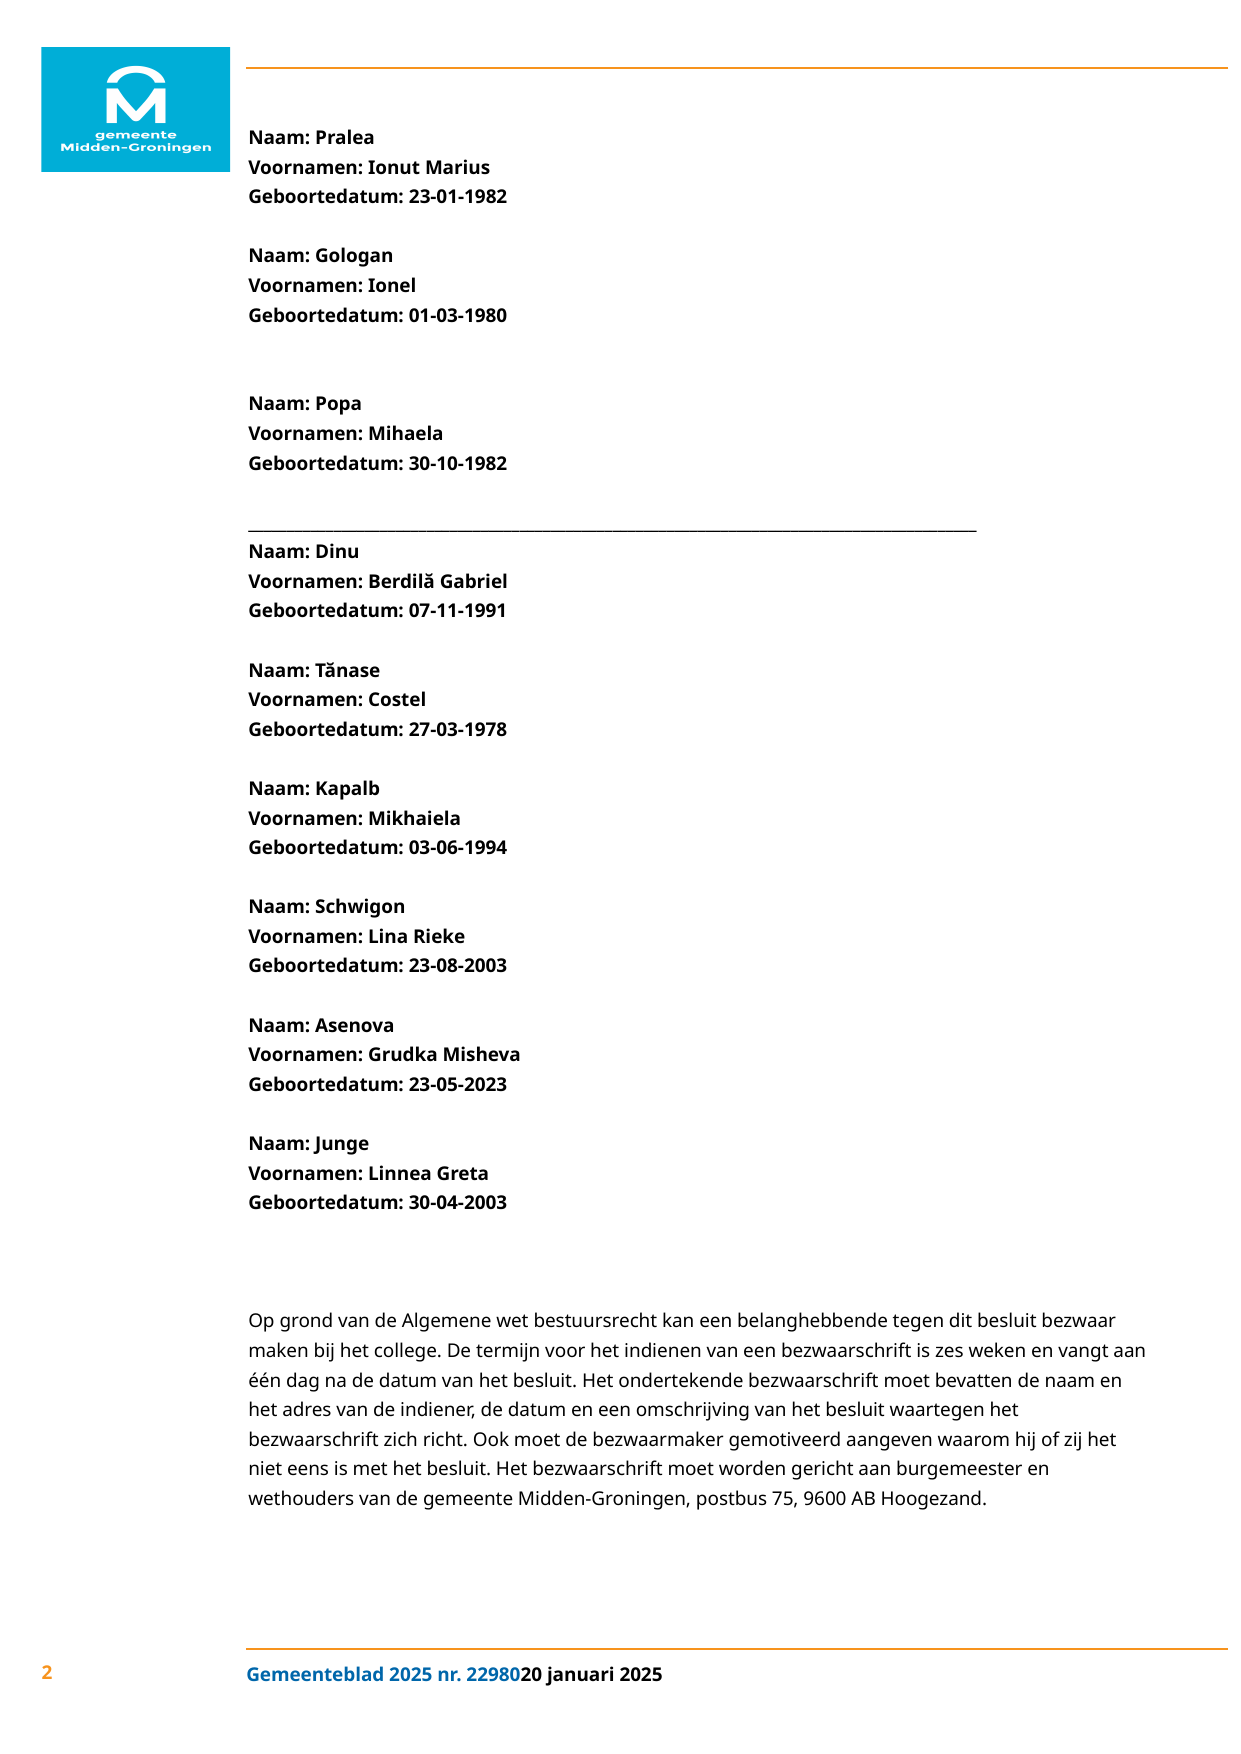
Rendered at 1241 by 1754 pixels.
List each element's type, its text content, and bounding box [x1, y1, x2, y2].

text Voornamen: Mihaela [248, 420, 1152, 446]
text Voornamen: Lina Rieke [248, 923, 1152, 949]
text Geboortedatum: 23-08-2003 [248, 953, 1152, 978]
text Voornamen: Ionel [248, 272, 1152, 298]
text Naam: Junge [248, 1130, 1152, 1156]
text Voornamen: Grudka Misheva [248, 1041, 1152, 1067]
text Naam: Schwigon [248, 893, 1152, 919]
text Voornamen: Mikhaiela [248, 805, 1152, 831]
text Naam: Pralea [248, 124, 1152, 150]
text Geboortedatum: 01-03-1980 [248, 302, 1152, 328]
text Naam: Dinu [248, 538, 1152, 564]
text Geboortedatum: 27-03-1978 [248, 716, 1152, 742]
text Naam: Asenova [248, 1012, 1152, 1038]
picture [107, 89, 165, 122]
text Naam: Gologan [248, 243, 1152, 268]
text Geboortedatum: 23-05-2023 [248, 1071, 1152, 1097]
text Voornamen: Berdilă Gabriel [248, 568, 1152, 594]
text Naam: Popa [248, 391, 1152, 416]
text ______________________________________________________________________________________________ [248, 509, 1152, 535]
text Voornamen: Linnea Greta [248, 1160, 1152, 1186]
text Geboortedatum: 23-01-1982 [248, 183, 1152, 209]
text Geboortedatum: 07-11-1991 [248, 598, 1152, 623]
picture [108, 66, 164, 82]
text Op grond van de Algemene wet bestuursrecht kan een belanghebbende tegen dit besluit bezwaar maken bij het college. De termijn voor het indienen van een bezwaarschrift is zes weken en vangt aan één dag na de datum van het besluit. Het ondertekende bezwaarschrift moet bevatten de naam en het adres van de indiener, de datum en een omschrijving van het besluit waartegen het bezwaarschrift zich richt. Ook moet de bezwaarmaker gemotiveerd aangeven waarom hij of zij het niet eens is met het besluit. Het bezwaarschrift moet worden gericht aan burgemeester en wethouders van de gemeente Midden-Groningen, postbus 75, 9600 AB Hoogezand. [248, 1308, 1152, 1511]
text Naam: Kapalb [248, 775, 1152, 801]
text Geboortedatum: 30-04-2003 [248, 1189, 1152, 1215]
text Voornamen: Costel [248, 686, 1152, 712]
text Geboortedatum: 03-06-1994 [248, 834, 1152, 860]
picture [184, 146, 190, 153]
text Naam: Tănase [248, 657, 1152, 683]
text Geboortedatum: 30-10-1982 [248, 450, 1152, 476]
text Voornamen: Ionut Marius [248, 154, 1152, 180]
